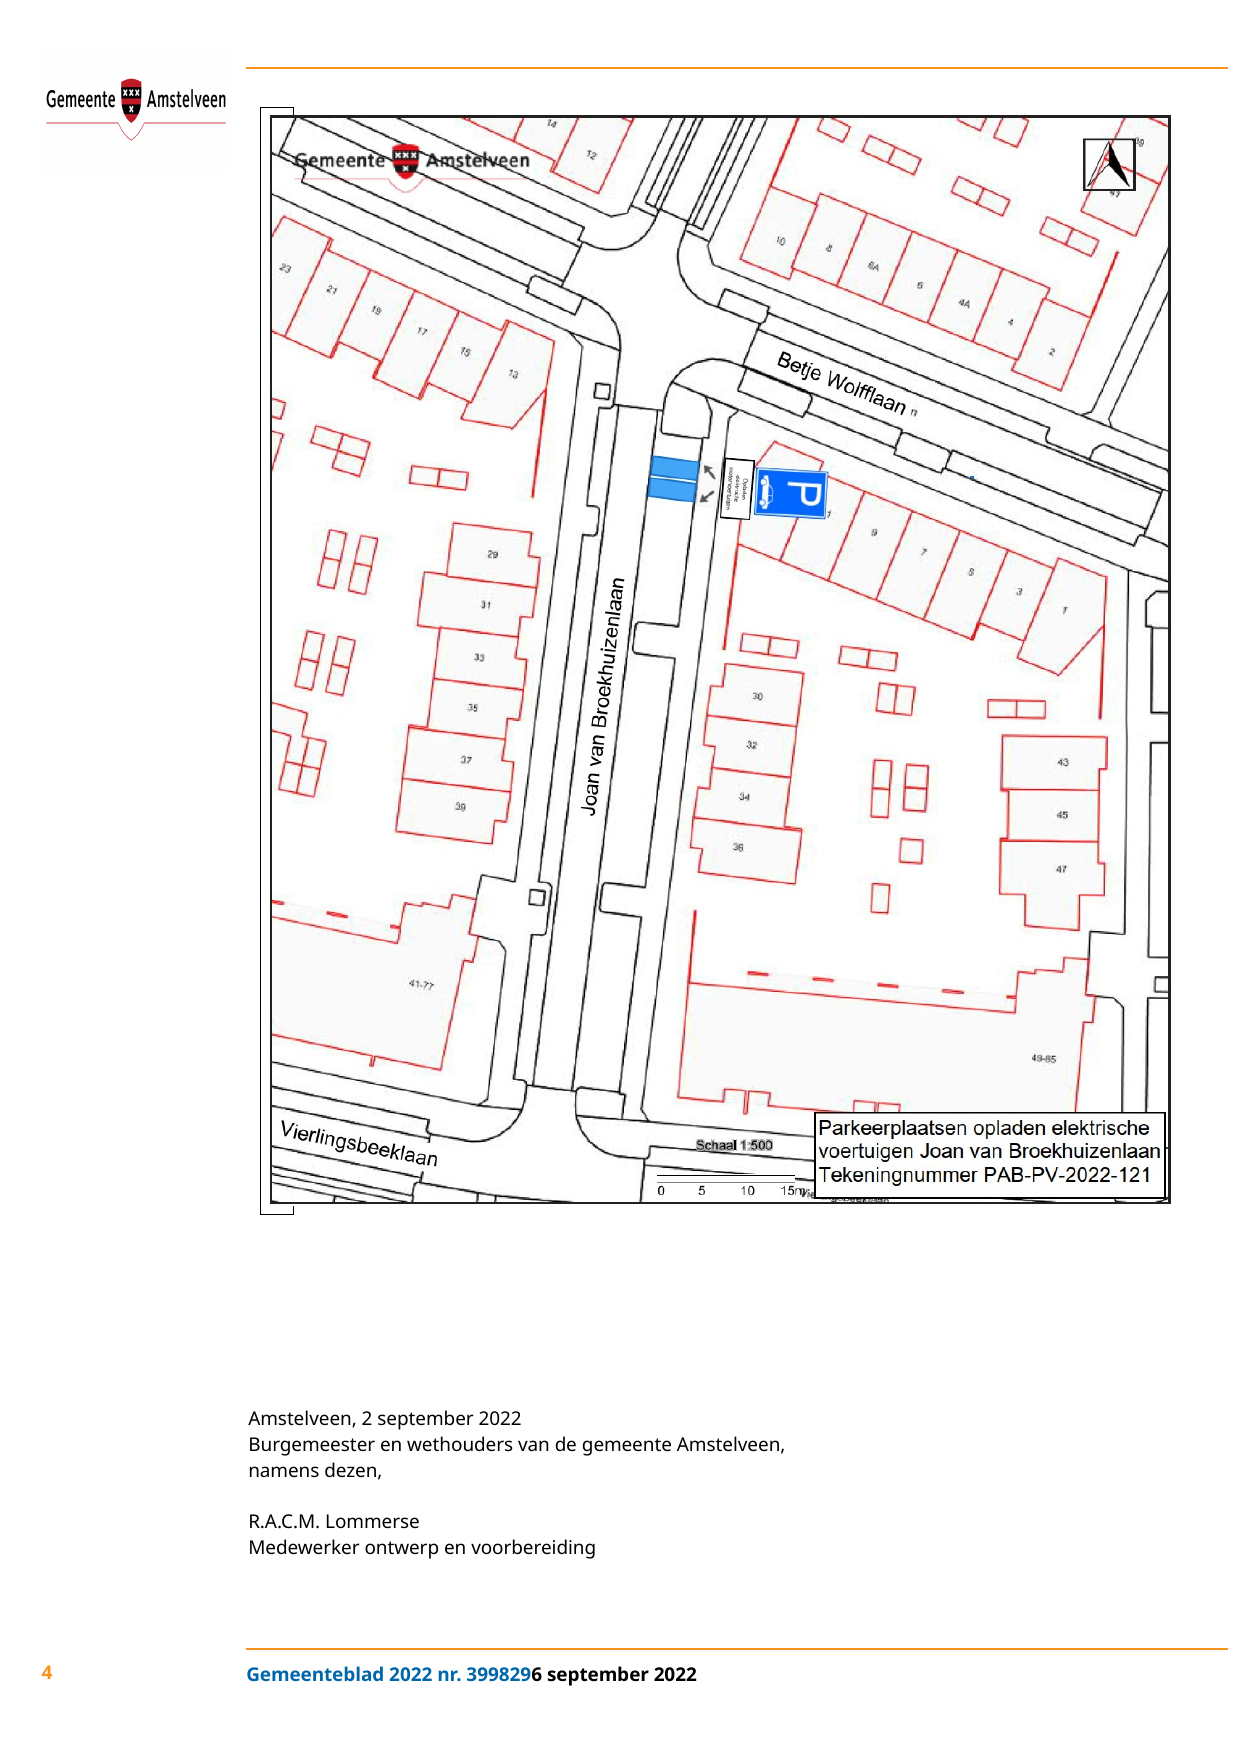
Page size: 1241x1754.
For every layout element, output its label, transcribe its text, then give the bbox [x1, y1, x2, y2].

text Medewerker ontwerp en voorbereiding [248, 1534, 1152, 1560]
text Burgemeester en wethouders van de gemeente Amstelveen, [248, 1431, 1152, 1457]
picture [41, 47, 231, 172]
text namens dezen, [248, 1457, 1152, 1482]
picture [268, 115, 1173, 1206]
text R.A.C.M. Lommerse [248, 1508, 1152, 1534]
text Amstelveen, 2 september 2022 [248, 1405, 1152, 1431]
